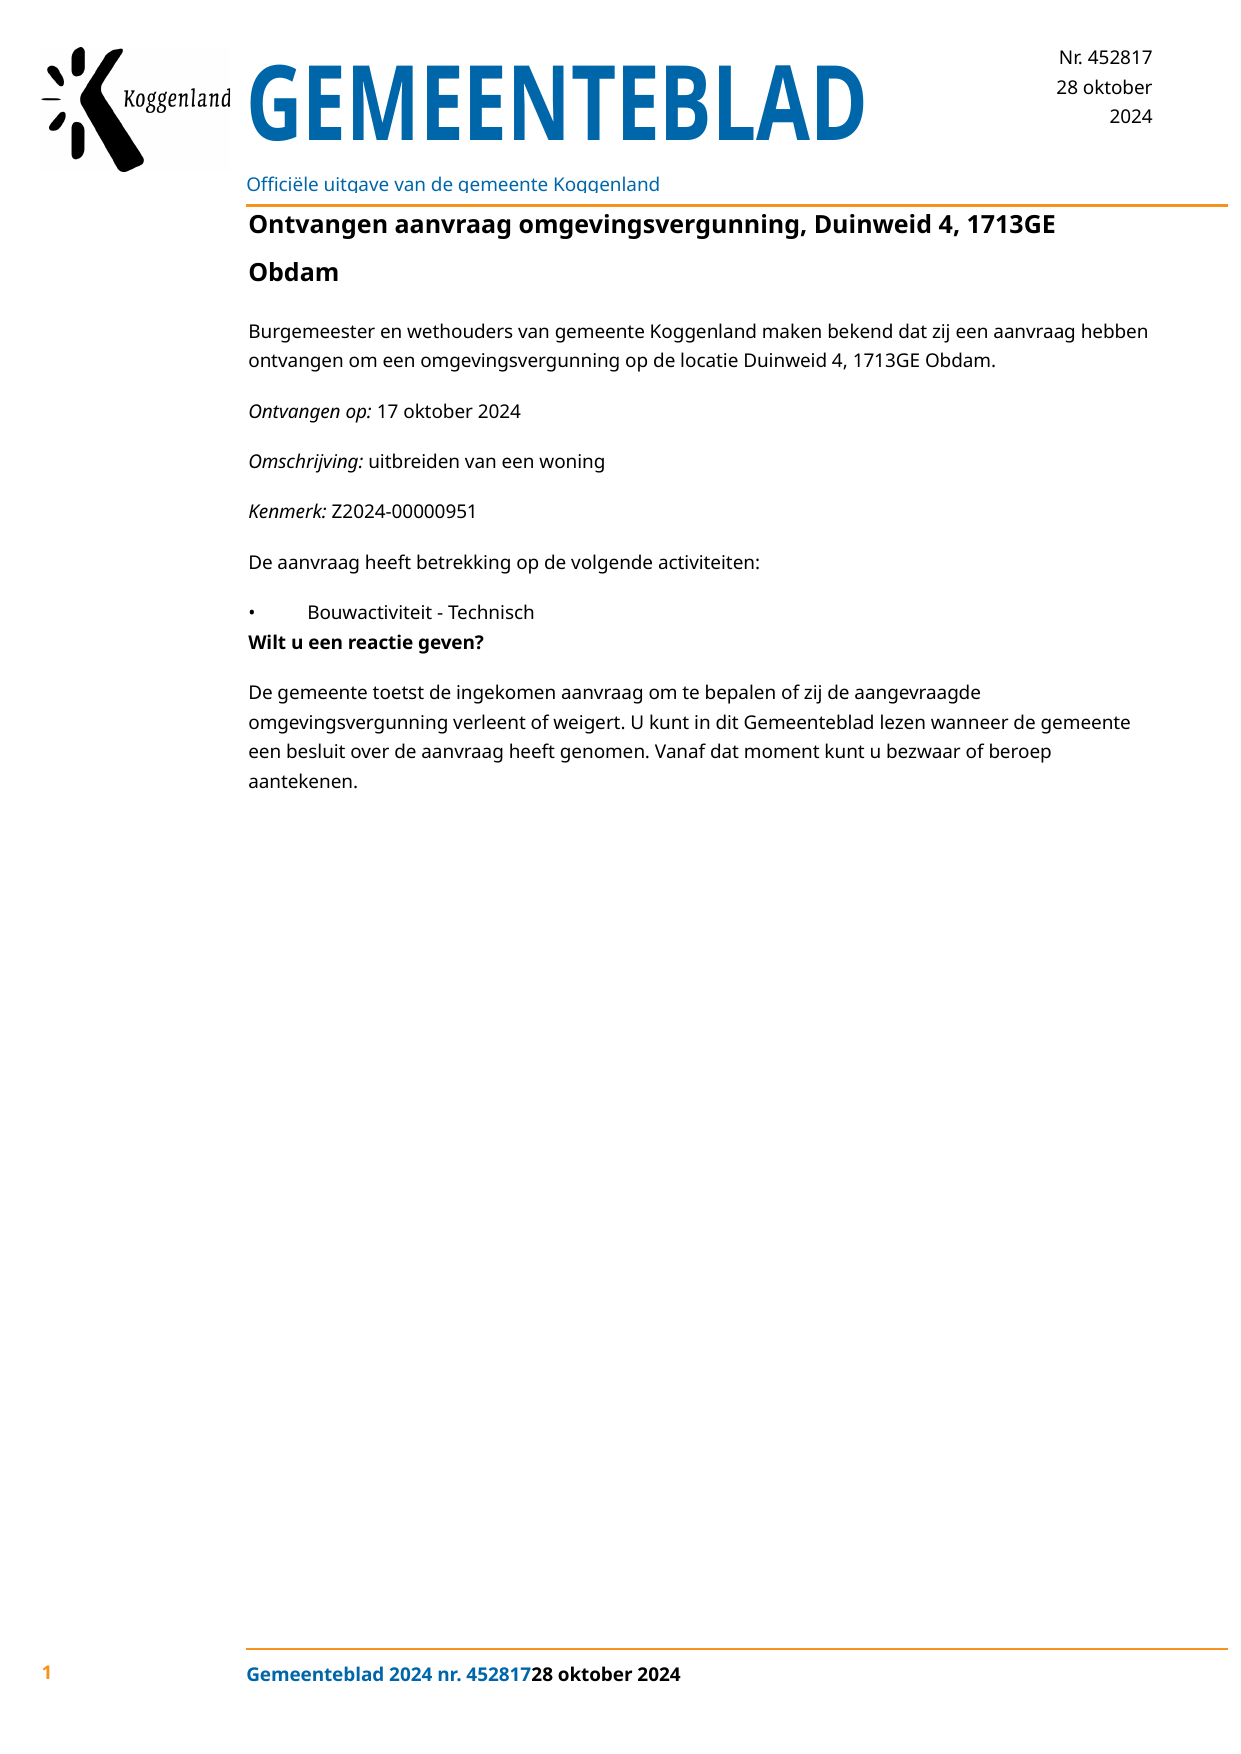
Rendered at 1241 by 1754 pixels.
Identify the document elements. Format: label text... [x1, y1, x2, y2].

text Ontvangen aanvraag omgevingsvergunning, Duinweid 4, 1713GE Obdam [248, 207, 1152, 288]
text Wilt u een reactie geven? [248, 629, 1152, 655]
text Ontvangen op: 17 oktober 2024 [248, 398, 1152, 424]
text Kenmerk: Z2024-00000951 [248, 499, 1152, 524]
text Omschrijving: uitbreiden van een woning [248, 448, 1152, 474]
text Burgemeester en wethouders van gemeente Koggenland maken bekend dat zij een aanvraag hebben ontvangen om een omgevingsvergunning op de locatie Duinweid 4, 1713GE Obdam. [248, 318, 1152, 373]
picture [41, 47, 231, 172]
list Bouwactiviteit - Technisch [248, 599, 1152, 625]
text De aanvraag heeft betrekking op de volgende activiteiten: [248, 549, 1152, 575]
text De gemeente toetst de ingekomen aanvraag om te bepalen of zij de aangevraagde omgevingsvergunning verleent of weigert. U kunt in dit Gemeenteblad lezen wanneer de gemeente een besluit over de aanvraag heeft genomen. Vanaf dat moment kunt u bezwaar of beroep aantekenen. [248, 679, 1152, 794]
